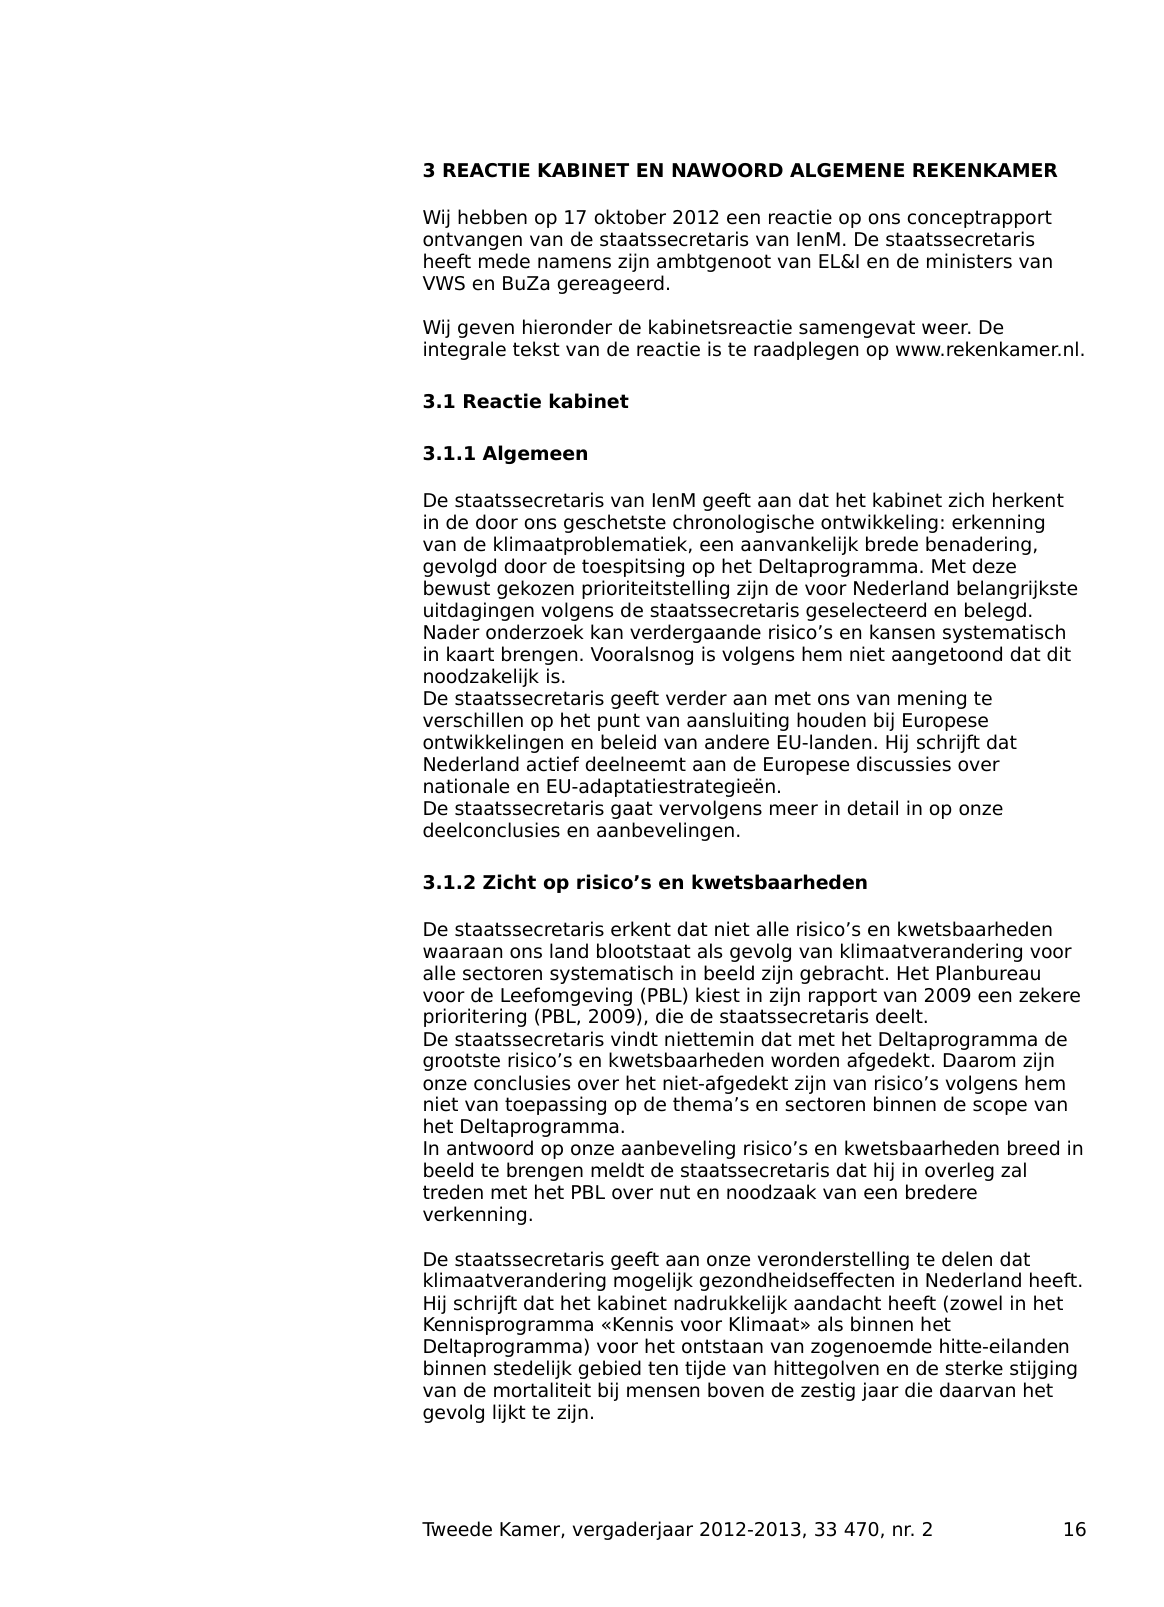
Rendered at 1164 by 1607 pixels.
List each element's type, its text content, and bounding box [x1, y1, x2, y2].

subtitle 3.1.2 Zicht op risico’s en kwetsbaarheden [422, 872, 1087, 893]
text De staatssecretaris van IenM geeft aan dat het kabinet zich herkent in de door ons geschetste chronologische ontwikkeling: erkenning van de klimaatproblematiek, een aanvankelijk brede benadering, gevolgd door de toespitsing op het Deltaprogramma. Met deze bewust gekozen prioriteitstelling zijn de voor Nederland belangrijkste uitdagingen volgens de staatssecretaris geselecteerd en belegd. Nader onderzoek kan verdergaande risico’s en kansen systematisch in kaart brengen. Vooralsnog is volgens hem niet aangetoond dat dit noodzakelijk is. [422, 490, 1087, 688]
subtitle 3 REACTIE KABINET EN NAWOORD ALGEMENE REKENKAMER [422, 160, 1087, 182]
text In antwoord op onze aanbeveling risico’s en kwetsbaarheden breed in beeld te brengen meldt de staatssecretaris dat hij in overleg zal treden met het PBL over nut en noodzaak van een bredere verkenning. [422, 1138, 1087, 1226]
subtitle 3.1 Reactie kabinet [422, 391, 1087, 413]
text De staatssecretaris geeft verder aan met ons van mening te verschillen op het punt van aansluiting houden bij Europese ontwikkelingen en beleid van andere EU-landen. Hij schrijft dat Nederland actief deelneemt aan de Europese discussies over nationale en EU-adaptatiestrategieën. [422, 688, 1087, 798]
text De staatssecretaris gaat vervolgens meer in detail in op onze deelconclusies en aanbevelingen. [422, 798, 1087, 842]
text Wij hebben op 17 oktober 2012 een reactie op ons conceptrapport ontvangen van de staatssecretaris van IenM. De staatssecretaris heeft mede namens zijn ambtgenoot van EL&I en de ministers van VWS en BuZa gereageerd. [422, 207, 1087, 295]
text De staatssecretaris erkent dat niet alle risico’s en kwetsbaarheden waaraan ons land blootstaat als gevolg van klimaatverandering voor alle sectoren systematisch in beeld zijn gebracht. Het Planbureau voor de Leefomgeving (PBL) kiest in zijn rapport van 2009 een zekere prioritering (PBL, 2009), die de staatssecretaris deelt. [422, 918, 1087, 1028]
text Wij geven hieronder de kabinetsreactie samengevat weer. De integrale tekst van de reactie is te raadplegen op www.rekenkamer.nl. [422, 317, 1087, 361]
text De staatssecretaris vindt niettemin dat met het Deltaprogramma de grootste risico’s en kwetsbaarheden worden afgedekt. Daarom zijn onze conclusies over het niet-afgedekt zijn van risico’s volgens hem niet van toepassing op de thema’s en sectoren binnen de scope van het Deltaprogramma. [422, 1028, 1087, 1138]
text De staatssecretaris geeft aan onze veronderstelling te delen dat klimaatverandering mogelijk gezondheidseffecten in Nederland heeft. Hij schrijft dat het kabinet nadrukkelijk aandacht heeft (zowel in het Kennisprogramma «Kennis voor Klimaat» als binnen het Deltaprogramma) voor het ontstaan van zogenoemde hitte-eilanden binnen stedelijk gebied ten tijde van hittegolven en de sterke stijging van de mortaliteit bij mensen boven de zestig jaar die daarvan het gevolg lijkt te zijn. [422, 1248, 1087, 1424]
subtitle 3.1.1 Algemeen [422, 443, 1087, 465]
